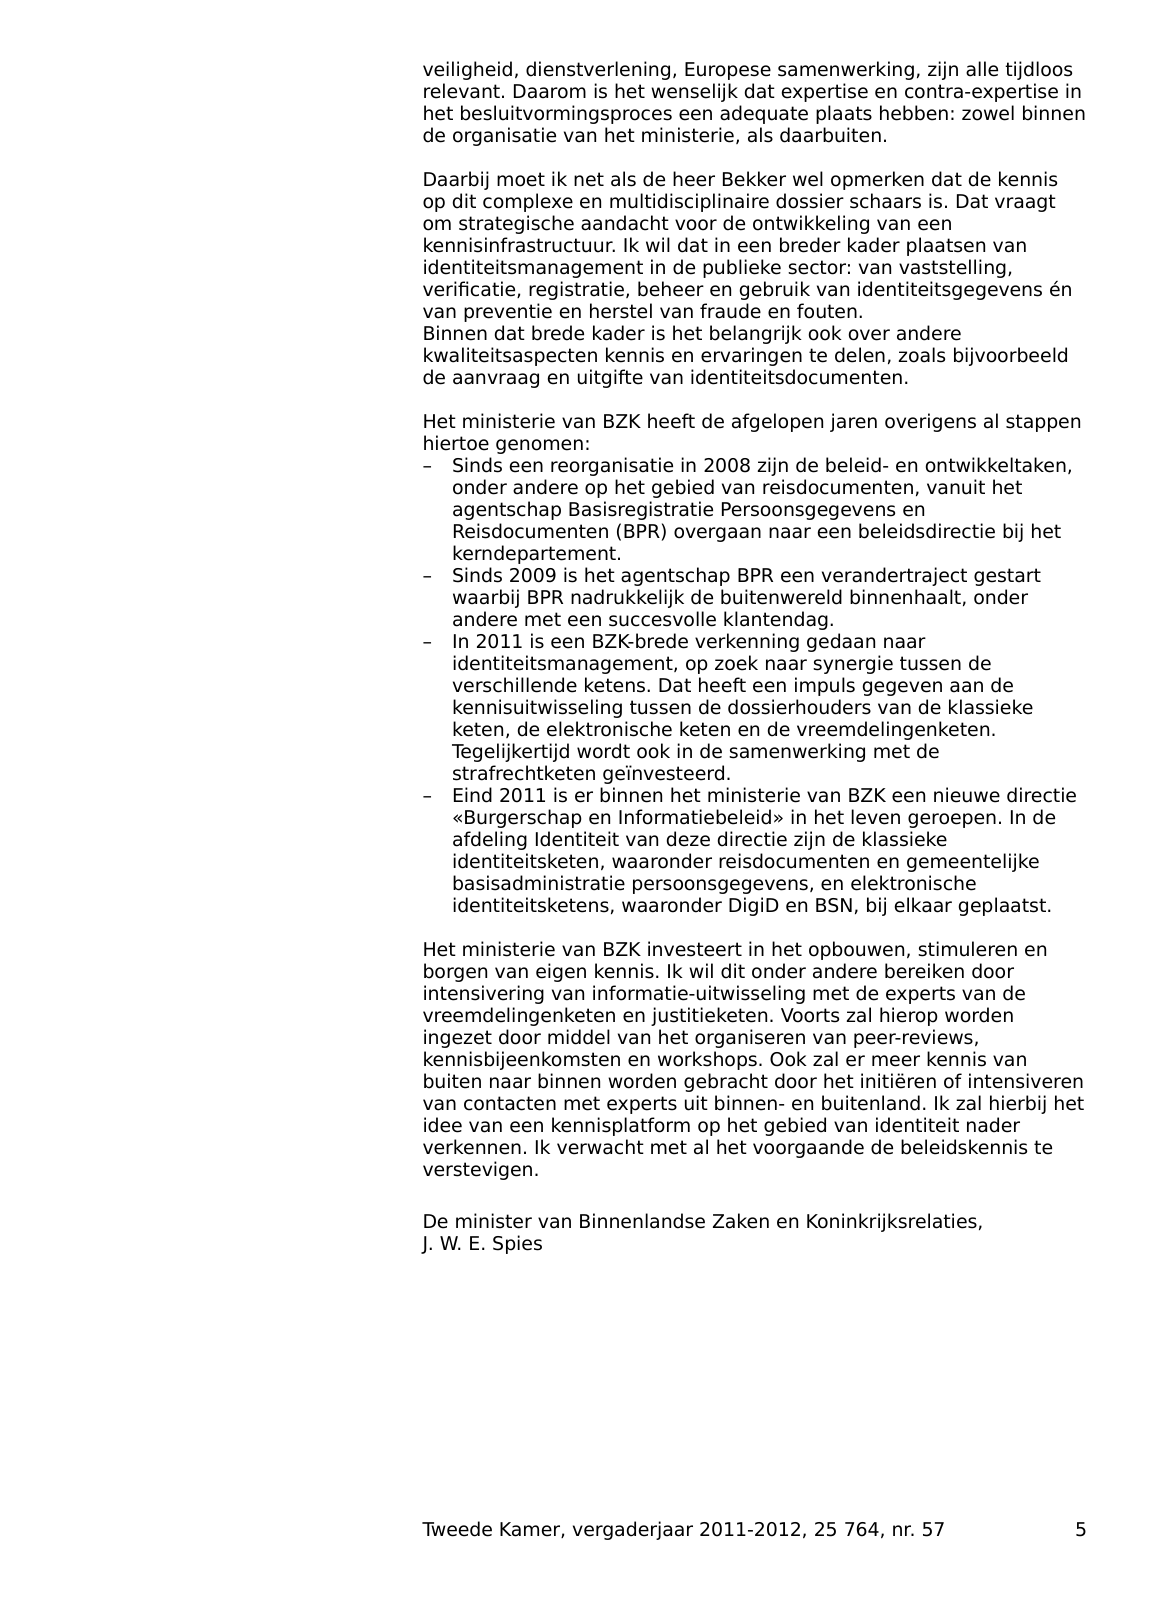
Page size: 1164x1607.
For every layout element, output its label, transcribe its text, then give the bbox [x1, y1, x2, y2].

text – Sinds 2009 is het agentschap BPR een verandertraject gestart waarbij BPR nadrukkelijk de buitenwereld binnenhaalt, onder andere met een succesvolle klantendag. [422, 565, 1087, 631]
text Daarbij moet ik net als de heer Bekker wel opmerken dat de kennis op dit complexe en multidisciplinaire dossier schaars is. Dat vraagt om strategische aandacht voor de ontwikkeling van een kennisinfrastructuur. Ik wil dat in een breder kader plaatsen van identiteitsmanagement in de publieke sector: van vaststelling, verificatie, registratie, beheer en gebruik van identiteitsgegevens én van preventie en herstel van fraude en fouten. [422, 169, 1087, 323]
text – Eind 2011 is er binnen het ministerie van BZK een nieuwe directie «Burgerschap en Informatiebeleid» in het leven geroepen. In de afdeling Identiteit van deze directie zijn de klassieke identiteitsketen, waaronder reisdocumenten en gemeentelijke basisadministratie persoonsgegevens, en elektronische identiteitsketens, waaronder DigiD en BSN, bij elkaar geplaatst. [422, 785, 1087, 917]
text Het ministerie van BZK heeft de afgelopen jaren overigens al stappen hiertoe genomen: [422, 411, 1087, 455]
text – Sinds een reorganisatie in 2008 zijn de beleid- en ontwikkeltaken, onder andere op het gebied van reisdocumenten, vanuit het agentschap Basisregistratie Persoonsgegevens en Reisdocumenten (BPR) overgaan naar een beleidsdirectie bij het kerndepartement. [422, 455, 1087, 565]
text Het ministerie van BZK investeert in het opbouwen, stimuleren en borgen van eigen kennis. Ik wil dit onder andere bereiken door intensivering van informatie-uitwisseling met de experts van de vreemdelingenketen en justitieketen. Voorts zal hierop worden ingezet door middel van het organiseren van peer-reviews, kennisbijeenkomsten en workshops. Ook zal er meer kennis van buiten naar binnen worden gebracht door het initiëren of intensiveren van contacten met experts uit binnen- en buitenland. Ik zal hierbij het idee van een kennisplatform op het gebied van identiteit nader verkennen. Ik verwacht met al het voorgaande de beleidskennis te verstevigen. [422, 939, 1087, 1181]
text Binnen dat brede kader is het belangrijk ook over andere kwaliteitsaspecten kennis en ervaringen te delen, zoals bijvoorbeeld de aanvraag en uitgifte van identiteitsdocumenten. [422, 323, 1087, 389]
text De minister van Binnenlandse Zaken en Koninkrijksrelaties, J. W. E. Spies [422, 1211, 1087, 1254]
text veiligheid, dienstverlening, Europese samenwerking, zijn alle tijdloos relevant. Daarom is het wenselijk dat expertise en contra-expertise in het besluitvormingsproces een adequate plaats hebben: zowel binnen de organisatie van het ministerie, als daarbuiten. [422, 59, 1087, 147]
text – In 2011 is een BZK-brede verkenning gedaan naar identiteitsmanagement, op zoek naar synergie tussen de verschillende ketens. Dat heeft een impuls gegeven aan de kennisuitwisseling tussen de dossierhouders van de klassieke keten, de elektronische keten en de vreemdelingenketen. Tegelijkertijd wordt ook in de samenwerking met de strafrechtketen geïnvesteerd. [422, 631, 1087, 785]
